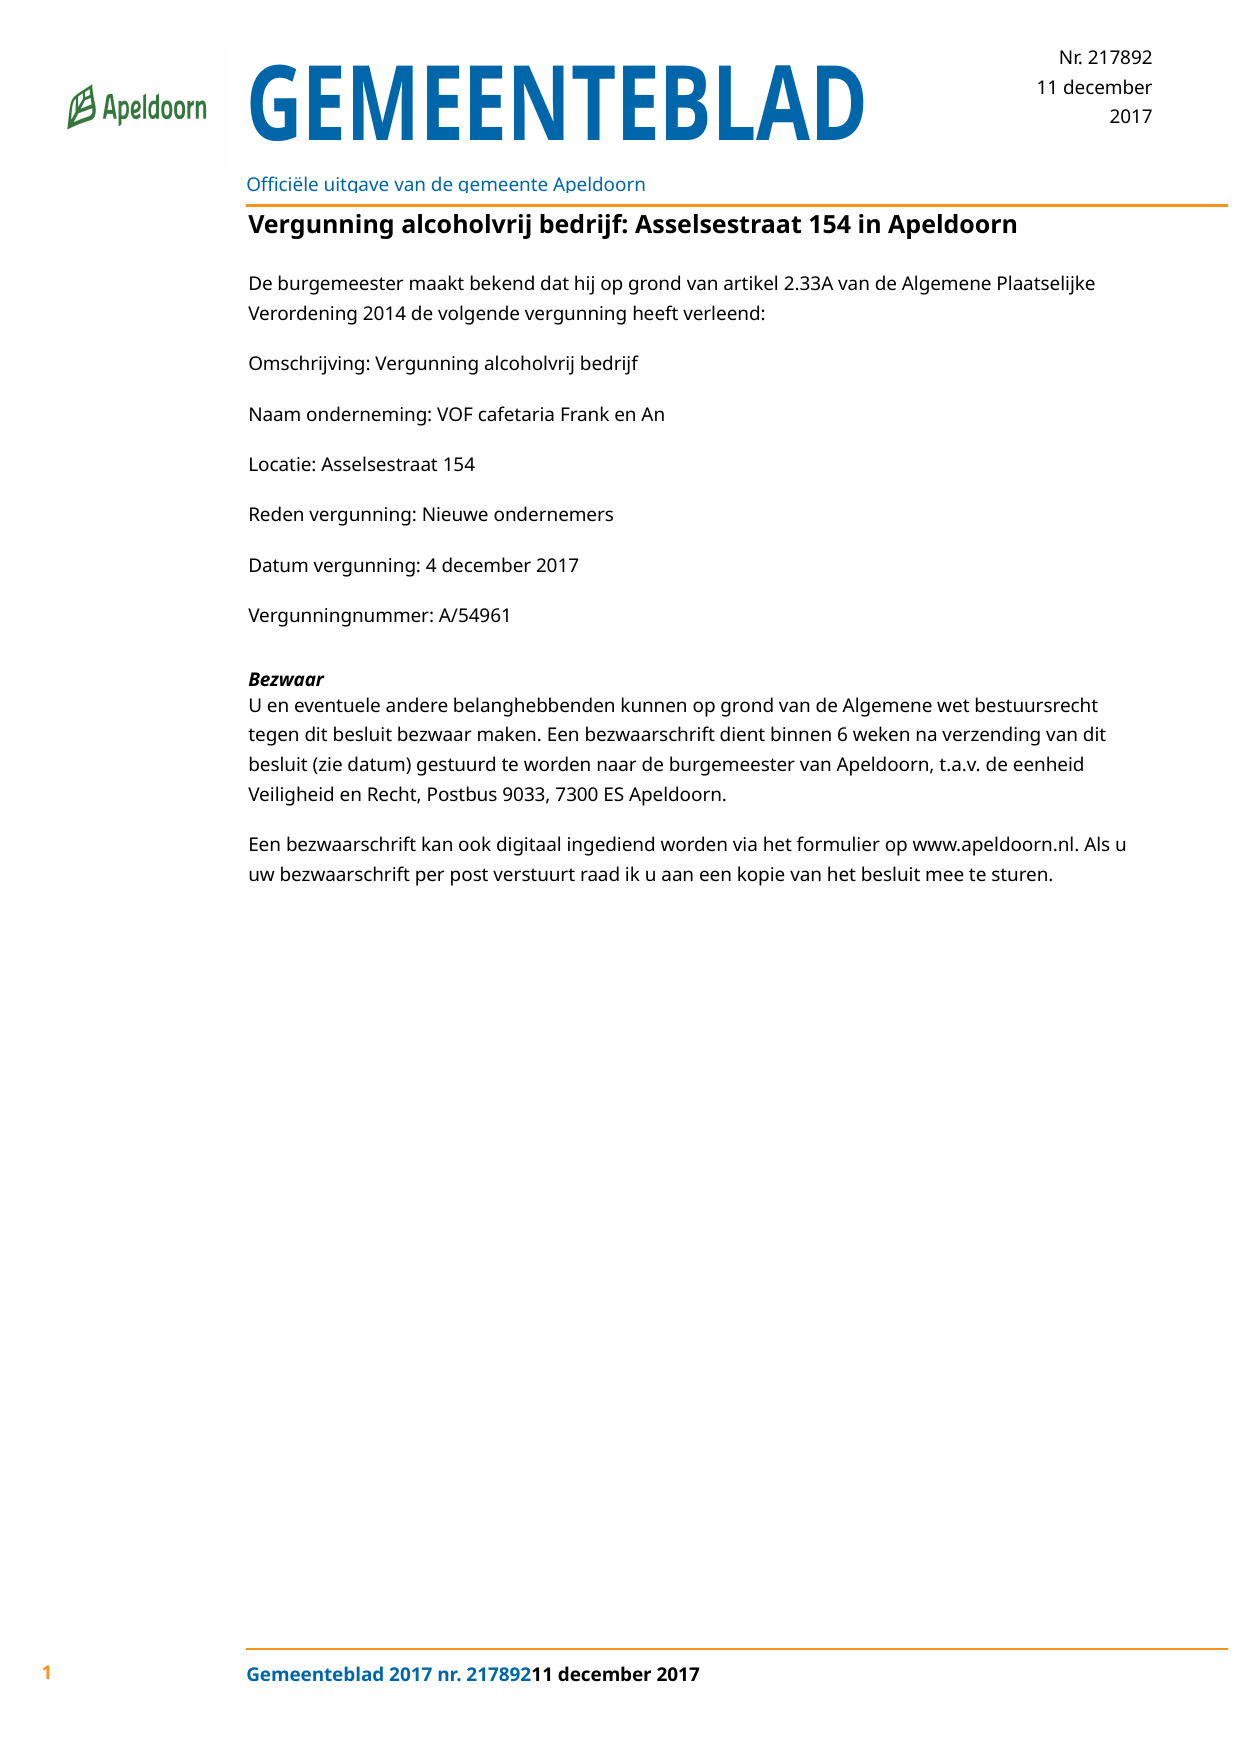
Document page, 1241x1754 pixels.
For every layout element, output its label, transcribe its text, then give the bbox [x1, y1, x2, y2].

text Een bezwaarschrift kan ook digitaal ingediend worden via het formulier op www.apeldoorn.nl. Als u uw bezwaarschrift per post verstuurt raad ik u aan een kopie van het besluit mee te sturen. [248, 831, 1152, 887]
text Omschrijving: Vergunning alcoholvrij bedrijf [248, 350, 1152, 376]
text Vergunningnummer: A/54961 [248, 602, 1152, 628]
text De burgemeester maakt bekend dat hij op grond van artikel 2.33A van de Algemene Plaatselijke Verordening 2014 de volgende vergunning heeft verleend: [248, 270, 1152, 326]
text Reden vergunning: Nieuwe ondernemers [248, 502, 1152, 527]
text Vergunning alcoholvrij bedrijf: Asselsestraat 154 in Apeldoorn [248, 207, 1152, 241]
picture [41, 47, 231, 172]
text Naam onderneming: VOF cafetaria Frank en An [248, 401, 1152, 426]
text Bezwaar [248, 666, 1152, 692]
text U en eventuele andere belanghebbenden kunnen op grond van de Algemene wet bestuursrecht tegen dit besluit bezwaar maken. Een bezwaarschrift dient binnen 6 weken na verzending van dit besluit (zie datum) gestuurd te worden naar de burgemeester van Apeldoorn, t.a.v. de eenheid Veiligheid en Recht, Postbus 9033, 7300 ES Apeldoorn. [248, 692, 1152, 807]
text Datum vergunning: 4 december 2017 [248, 552, 1152, 578]
text Locatie: Asselsestraat 154 [248, 451, 1152, 477]
